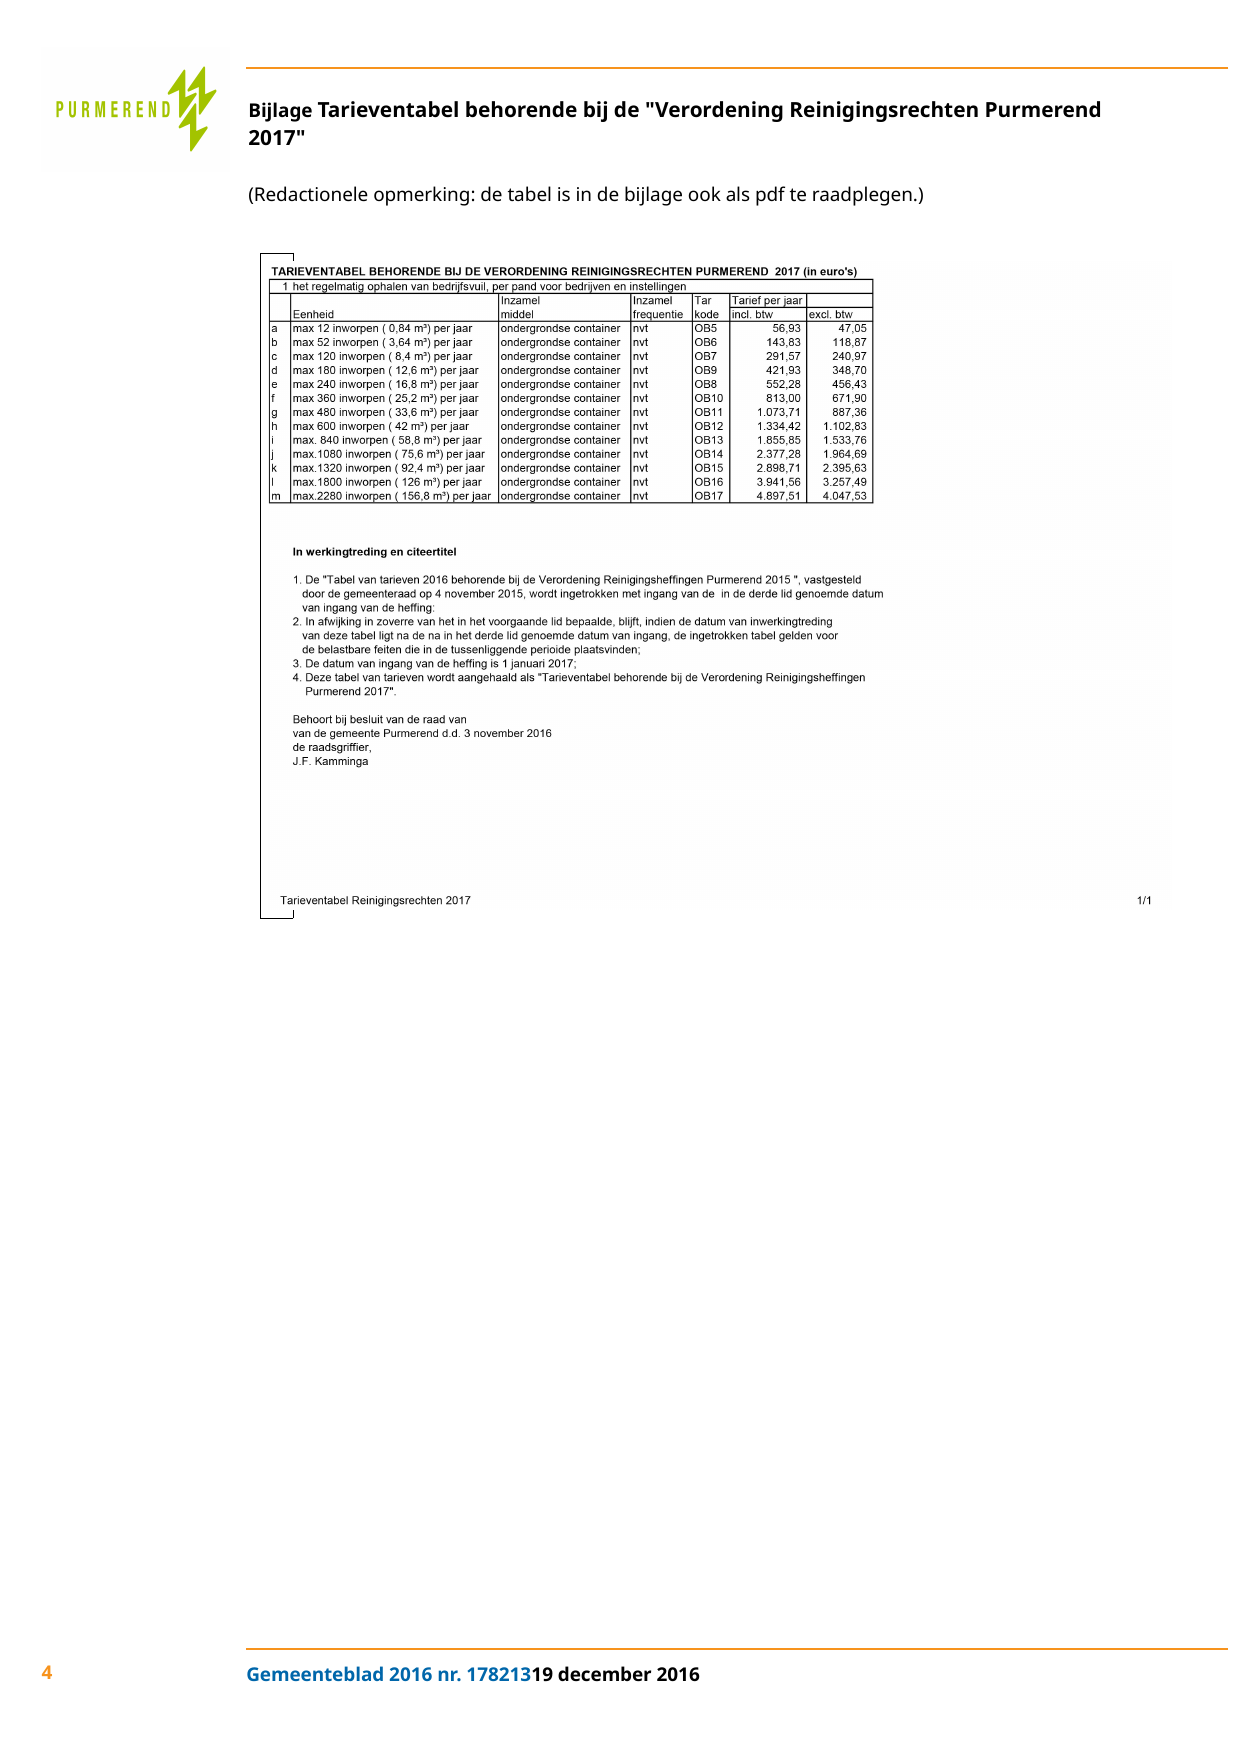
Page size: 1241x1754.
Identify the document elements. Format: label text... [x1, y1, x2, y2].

picture [41, 47, 231, 172]
text Bijlage Tarieventabel behorende bij de "Verordening Reinigingsrechten Purmerend 2017" [248, 95, 1152, 152]
text (Redactionele opmerking: de tabel is in de bijlage ook als pdf te raadplegen.) [248, 181, 1152, 207]
picture [268, 261, 1173, 910]
